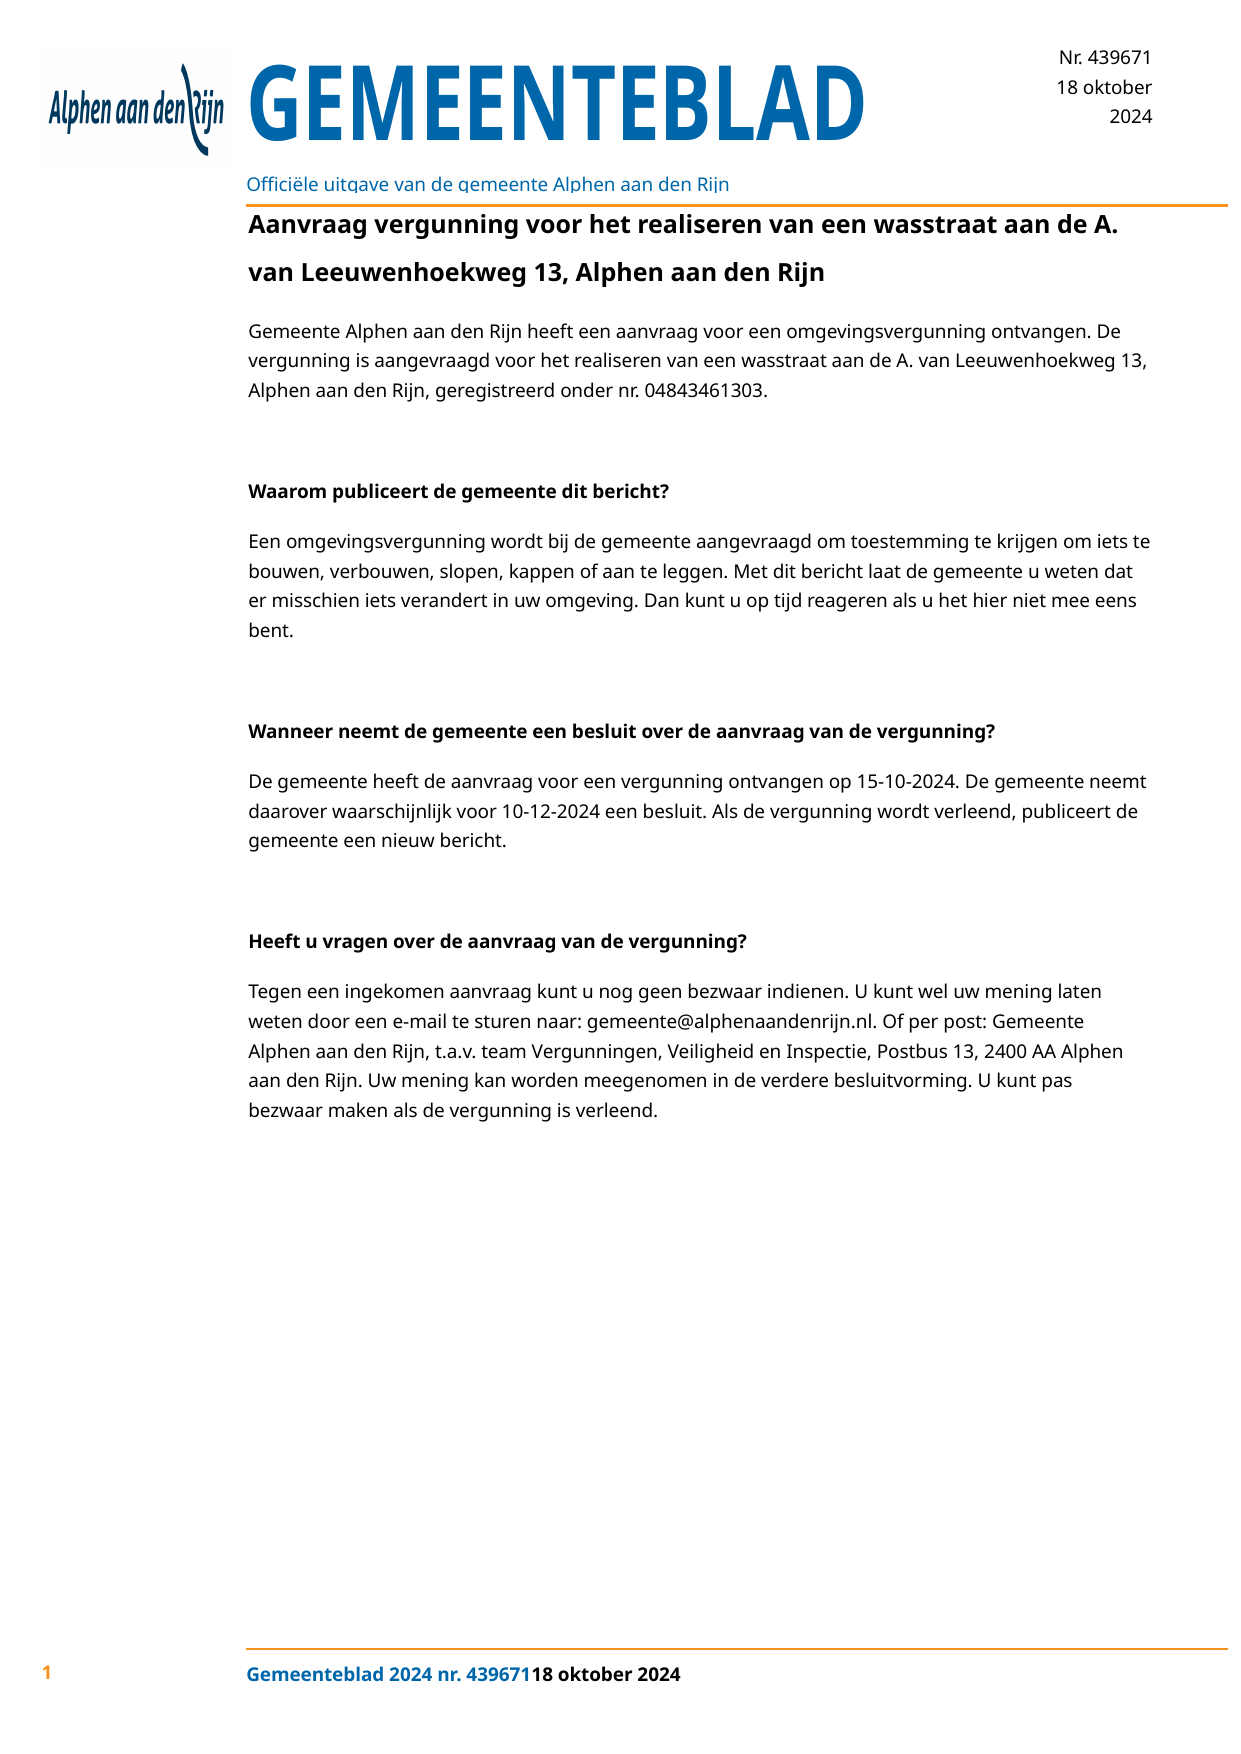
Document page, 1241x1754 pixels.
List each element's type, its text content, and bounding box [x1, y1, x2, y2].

text Wanneer neemt de gemeente een besluit over de aanvraag van de vergunning? [248, 718, 1152, 744]
text Heeft u vragen over de aanvraag van de vergunning? [248, 928, 1152, 954]
text Gemeente Alphen aan den Rijn heeft een aanvraag voor een omgevingsvergunning ontvangen. De vergunning is aangevraagd voor het realiseren van een wasstraat aan de A. van Leeuwenhoekweg 13, Alphen aan den Rijn, geregistreerd onder nr. 04843461303. [248, 318, 1152, 403]
text Een omgevingsvergunning wordt bij de gemeente aangevraagd om toestemming te krijgen om iets te bouwen, verbouwen, slopen, kappen of aan te leggen. Met dit bericht laat de gemeente u weten dat er misschien iets verandert in uw omgeving. Dan kunt u op tijd reageren als u het hier niet mee eens bent. [248, 528, 1152, 643]
text Aanvraag vergunning voor het realiseren van een wasstraat aan de A. van Leeuwenhoekweg 13, Alphen aan den Rijn [248, 207, 1152, 288]
text Tegen een ingekomen aanvraag kunt u nog geen bezwaar indienen. U kunt wel uw mening laten weten door een e-mail te sturen naar: gemeente@alphenaandenrijn.nl. Of per post: Gemeente Alphen aan den Rijn, t.a.v. team Vergunningen, Veiligheid en Inspectie, Postbus 13, 2400 AA Alphen aan den Rijn. Uw mening kan worden meegenomen in de verdere besluitvorming. U kunt pas bezwaar maken als de vergunning is verleend. [248, 979, 1152, 1123]
text Waarom publiceert de gemeente dit bericht? [248, 478, 1152, 504]
picture [41, 47, 231, 172]
text De gemeente heeft de aanvraag voor een vergunning ontvangen op 15-10-2024. De gemeente neemt daarover waarschijnlijk voor 10-12-2024 een besluit. Als de vergunning wordt verleend, publiceert de gemeente een nieuw bericht. [248, 768, 1152, 853]
